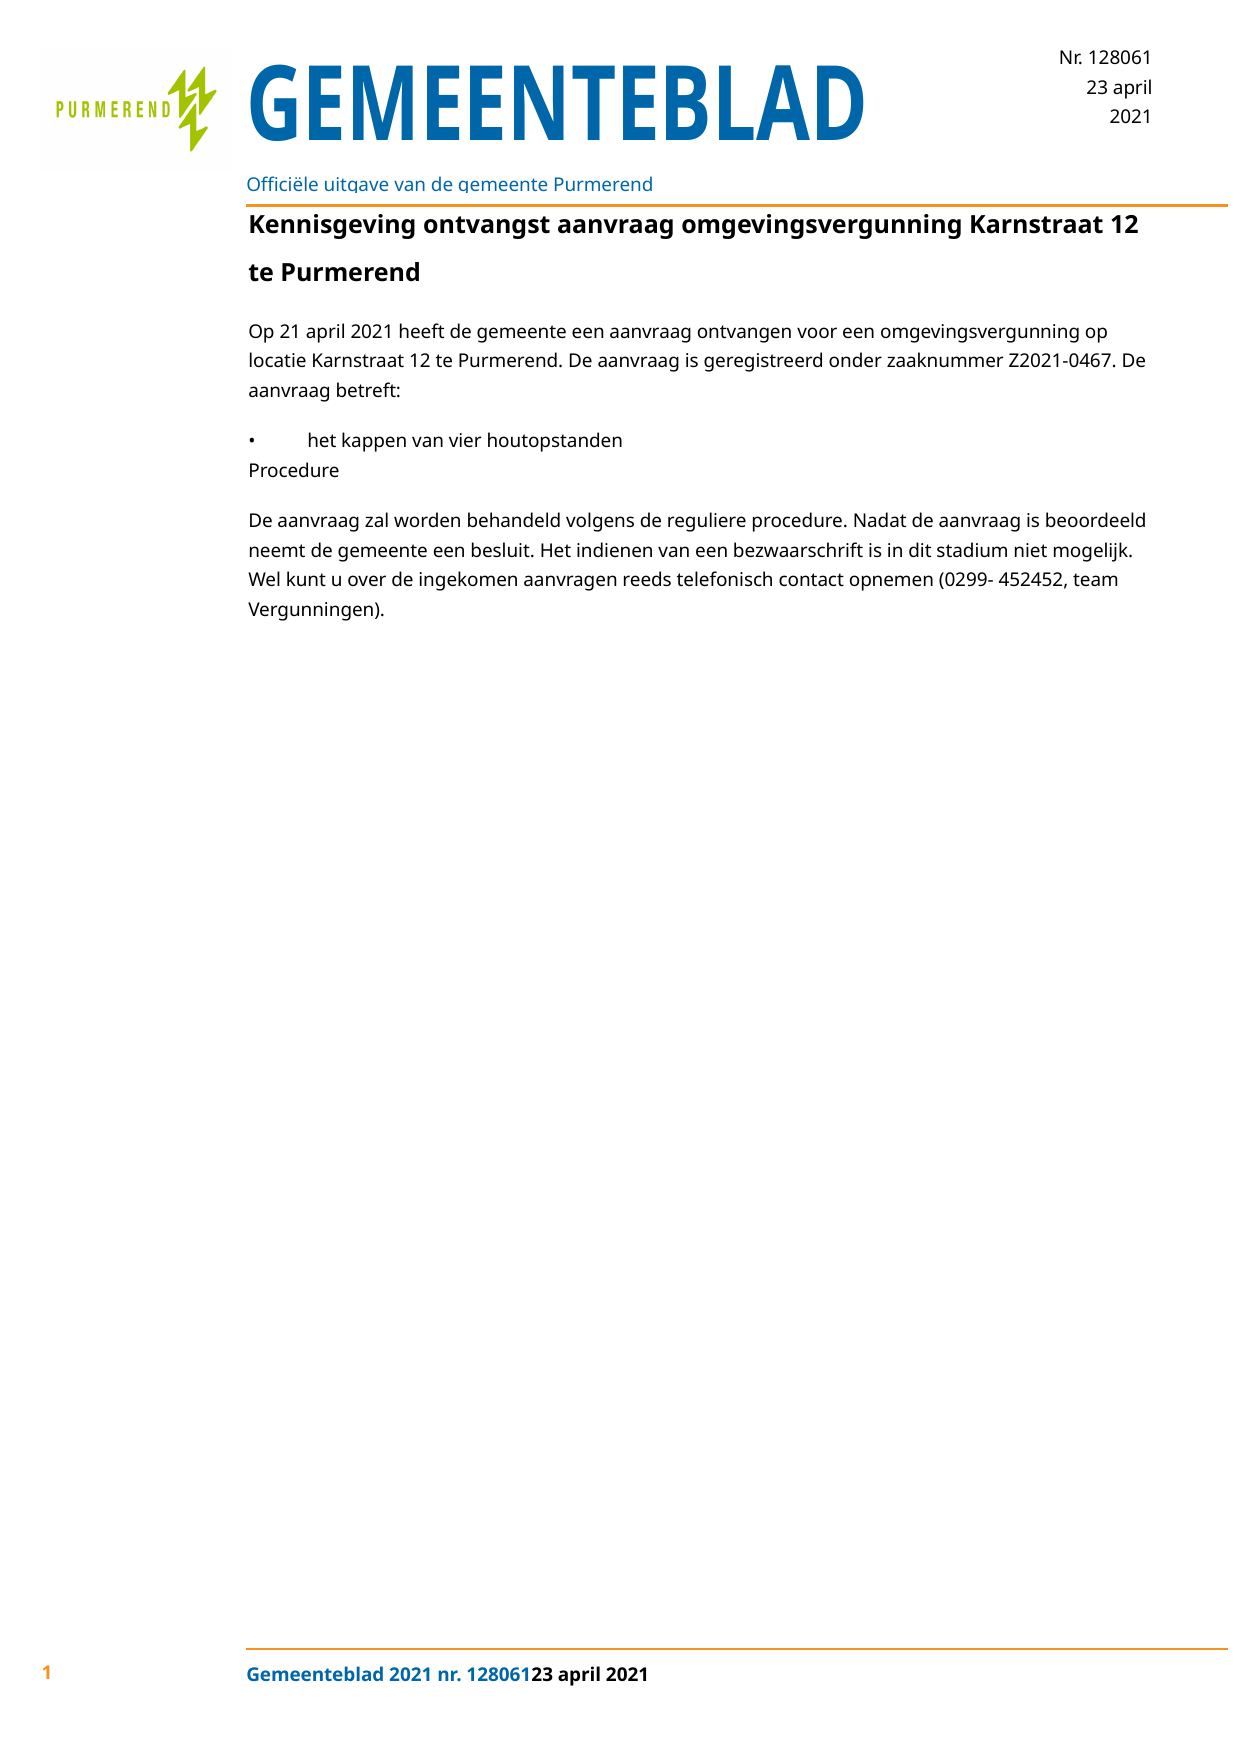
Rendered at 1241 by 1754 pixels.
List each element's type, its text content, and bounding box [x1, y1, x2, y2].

picture [41, 47, 231, 172]
text Kennisgeving ontvangst aanvraag omgevingsvergunning Karnstraat 12 te Purmerend [248, 207, 1152, 288]
text De aanvraag zal worden behandeld volgens de reguliere procedure. Nadat de aanvraag is beoordeeld neemt de gemeente een besluit. Het indienen van een bezwaarschrift is in dit stadium niet mogelijk. Wel kunt u over de ingekomen aanvragen reeds telefonisch contact opnemen (0299- 452452, team Vergunningen). [248, 507, 1152, 622]
text Op 21 april 2021 heeft de gemeente een aanvraag ontvangen voor een omgevingsvergunning op locatie Karnstraat 12 te Purmerend. De aanvraag is geregistreerd onder zaaknummer Z2021-0467. De aanvraag betreft: [248, 318, 1152, 403]
text Procedure [248, 457, 1152, 483]
list het kappen van vier houtopstanden [248, 427, 1152, 453]
